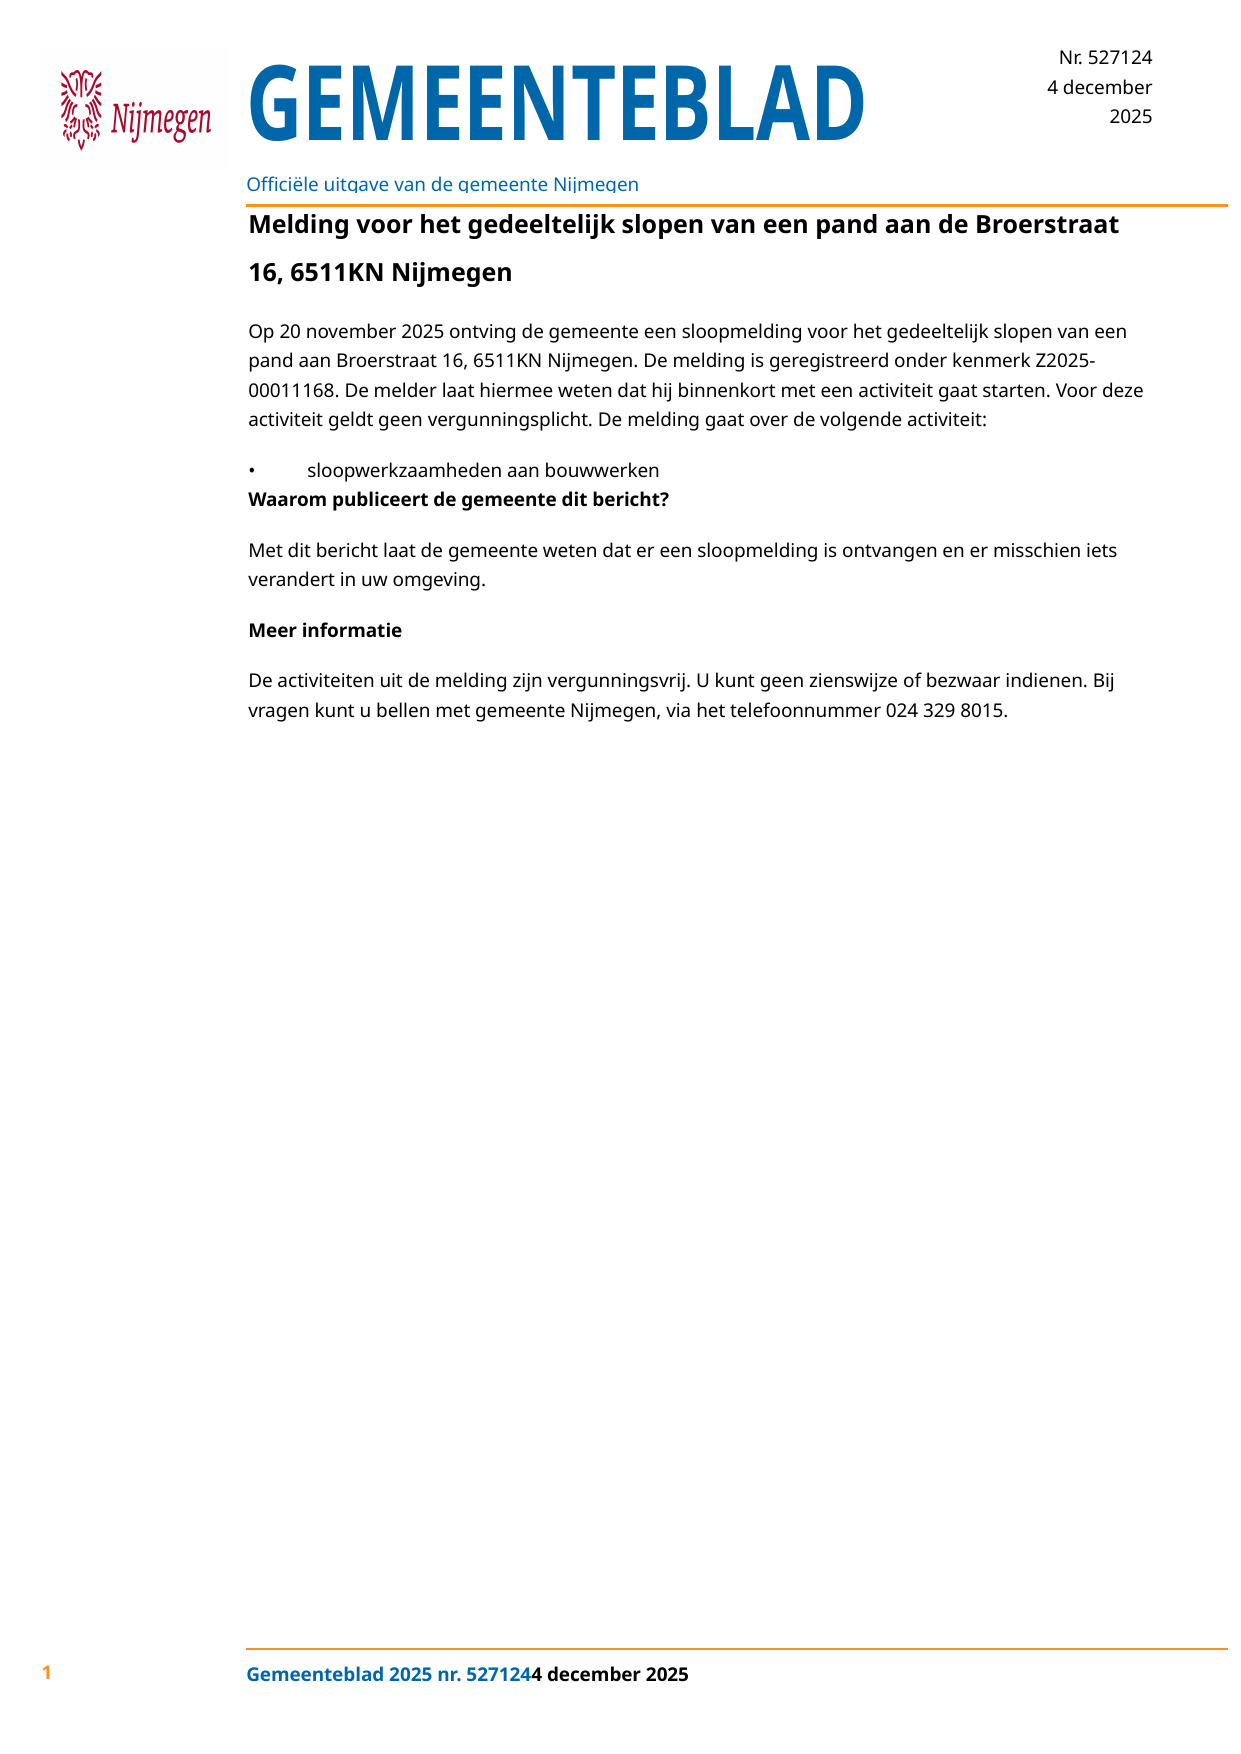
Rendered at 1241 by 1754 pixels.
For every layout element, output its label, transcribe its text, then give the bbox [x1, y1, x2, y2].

text Meer informatie [248, 617, 1152, 643]
text Melding voor het gedeeltelijk slopen van een pand aan de Broerstraat 16, 6511KN Nijmegen [248, 207, 1152, 288]
list sloopwerkzaamheden aan bouwwerken [248, 457, 1152, 483]
picture [41, 47, 231, 172]
text Waarom publiceert de gemeente dit bericht? [248, 487, 1152, 512]
text De activiteiten uit de melding zijn vergunningsvrij. U kunt geen zienswijze of bezwaar indienen. Bij vragen kunt u bellen met gemeente Nijmegen, via het telefoonnummer 024 329 8015. [248, 667, 1152, 723]
text Op 20 november 2025 ontving de gemeente een sloopmelding voor het gedeeltelijk slopen van een pand aan Broerstraat 16, 6511KN Nijmegen. De melding is geregistreerd onder kenmerk Z2025-00011168. De melder laat hiermee weten dat hij binnenkort met een activiteit gaat starten. Voor deze activiteit geldt geen vergunningsplicht. De melding gaat over de volgende activiteit: [248, 318, 1152, 432]
text Met dit bericht laat de gemeente weten dat er een sloopmelding is ontvangen en er misschien iets verandert in uw omgeving. [248, 537, 1152, 592]
